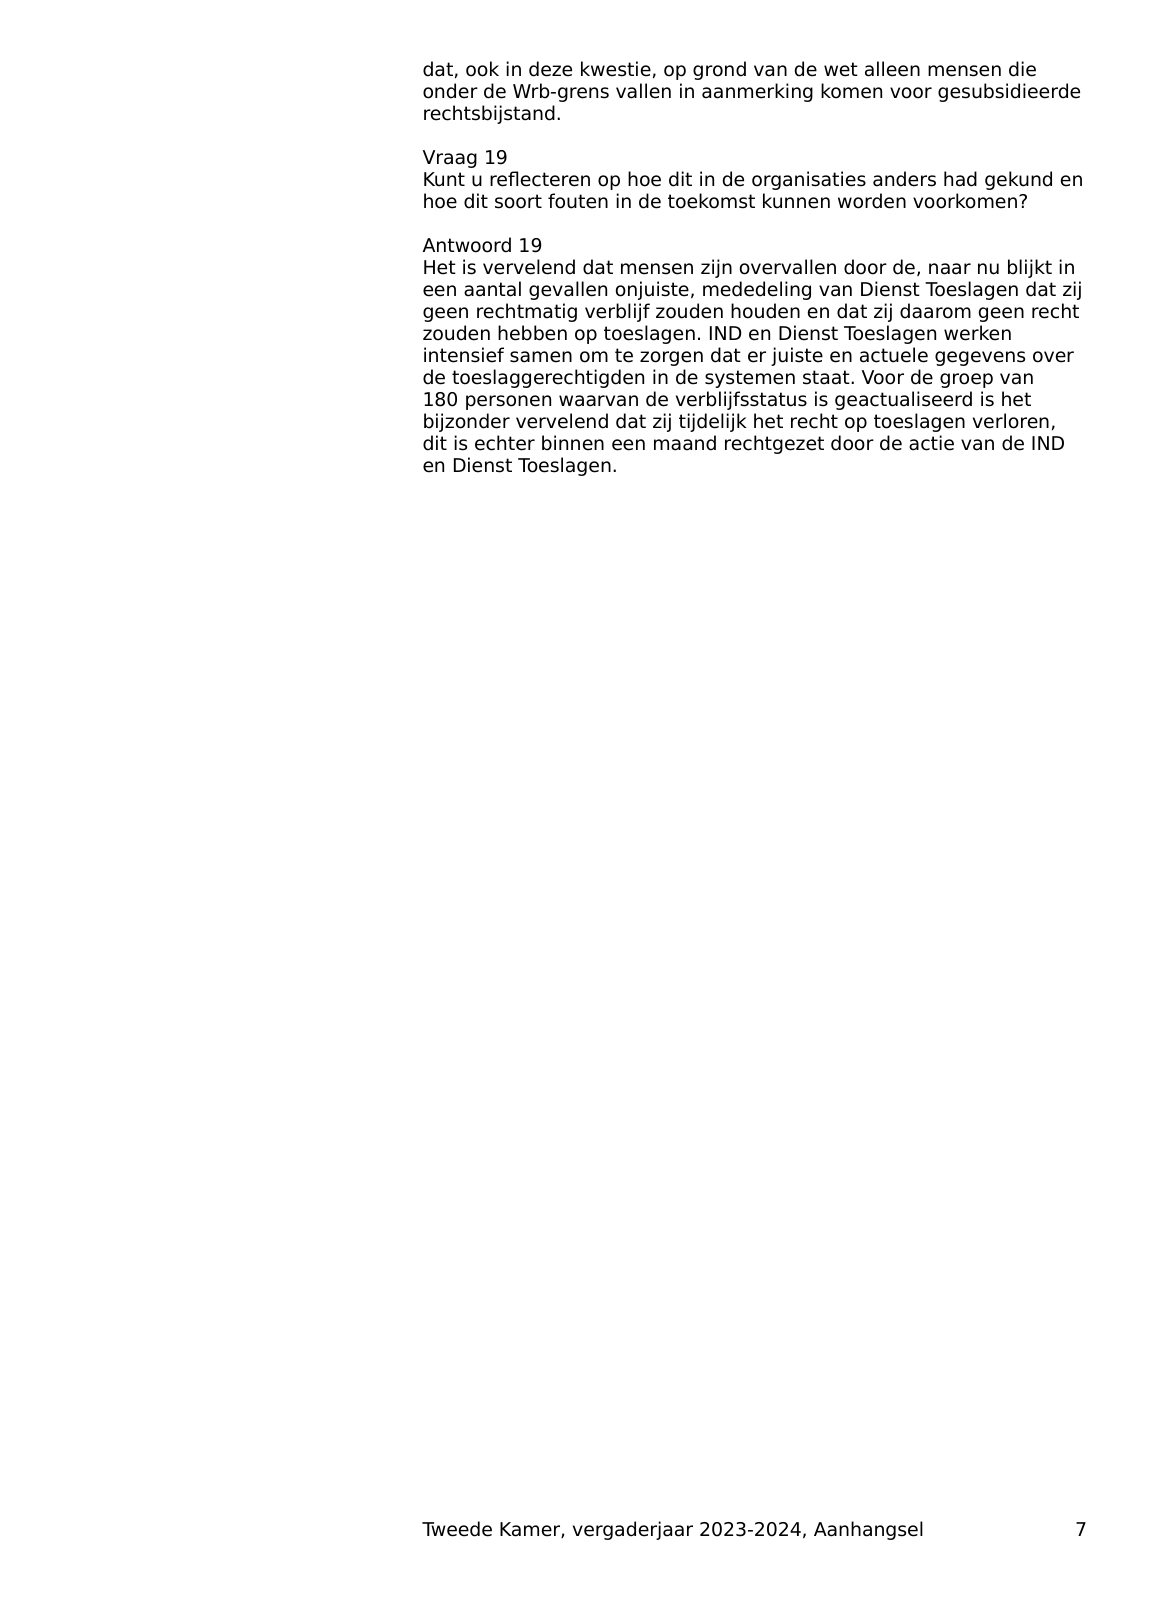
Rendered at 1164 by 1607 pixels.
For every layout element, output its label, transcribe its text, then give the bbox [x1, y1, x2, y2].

text Kunt u reflecteren op hoe dit in de organisaties anders had gekund en hoe dit soort fouten in de toekomst kunnen worden voorkomen? [422, 169, 1087, 213]
text Het is vervelend dat mensen zijn overvallen door de, naar nu blijkt in een aantal gevallen onjuiste, mededeling van Dienst Toeslagen dat zij geen rechtmatig verblijf zouden houden en dat zij daarom geen recht zouden hebben op toeslagen. IND en Dienst Toeslagen werken intensief samen om te zorgen dat er juiste en actuele gegevens over de toeslaggerechtigden in de systemen staat. Voor de groep van 180 personen waarvan de verblijfsstatus is geactualiseerd is het bijzonder vervelend dat zij tijdelijk het recht op toeslagen verloren, dit is echter binnen een maand rechtgezet door de actie van de IND en Dienst Toeslagen. [422, 257, 1087, 477]
text Vraag 19 [422, 147, 1087, 169]
text dat, ook in deze kwestie, op grond van de wet alleen mensen die onder de Wrb-grens vallen in aanmerking komen voor gesubsidieerde rechtsbijstand. [422, 59, 1087, 125]
text Antwoord 19 [422, 235, 1087, 257]
